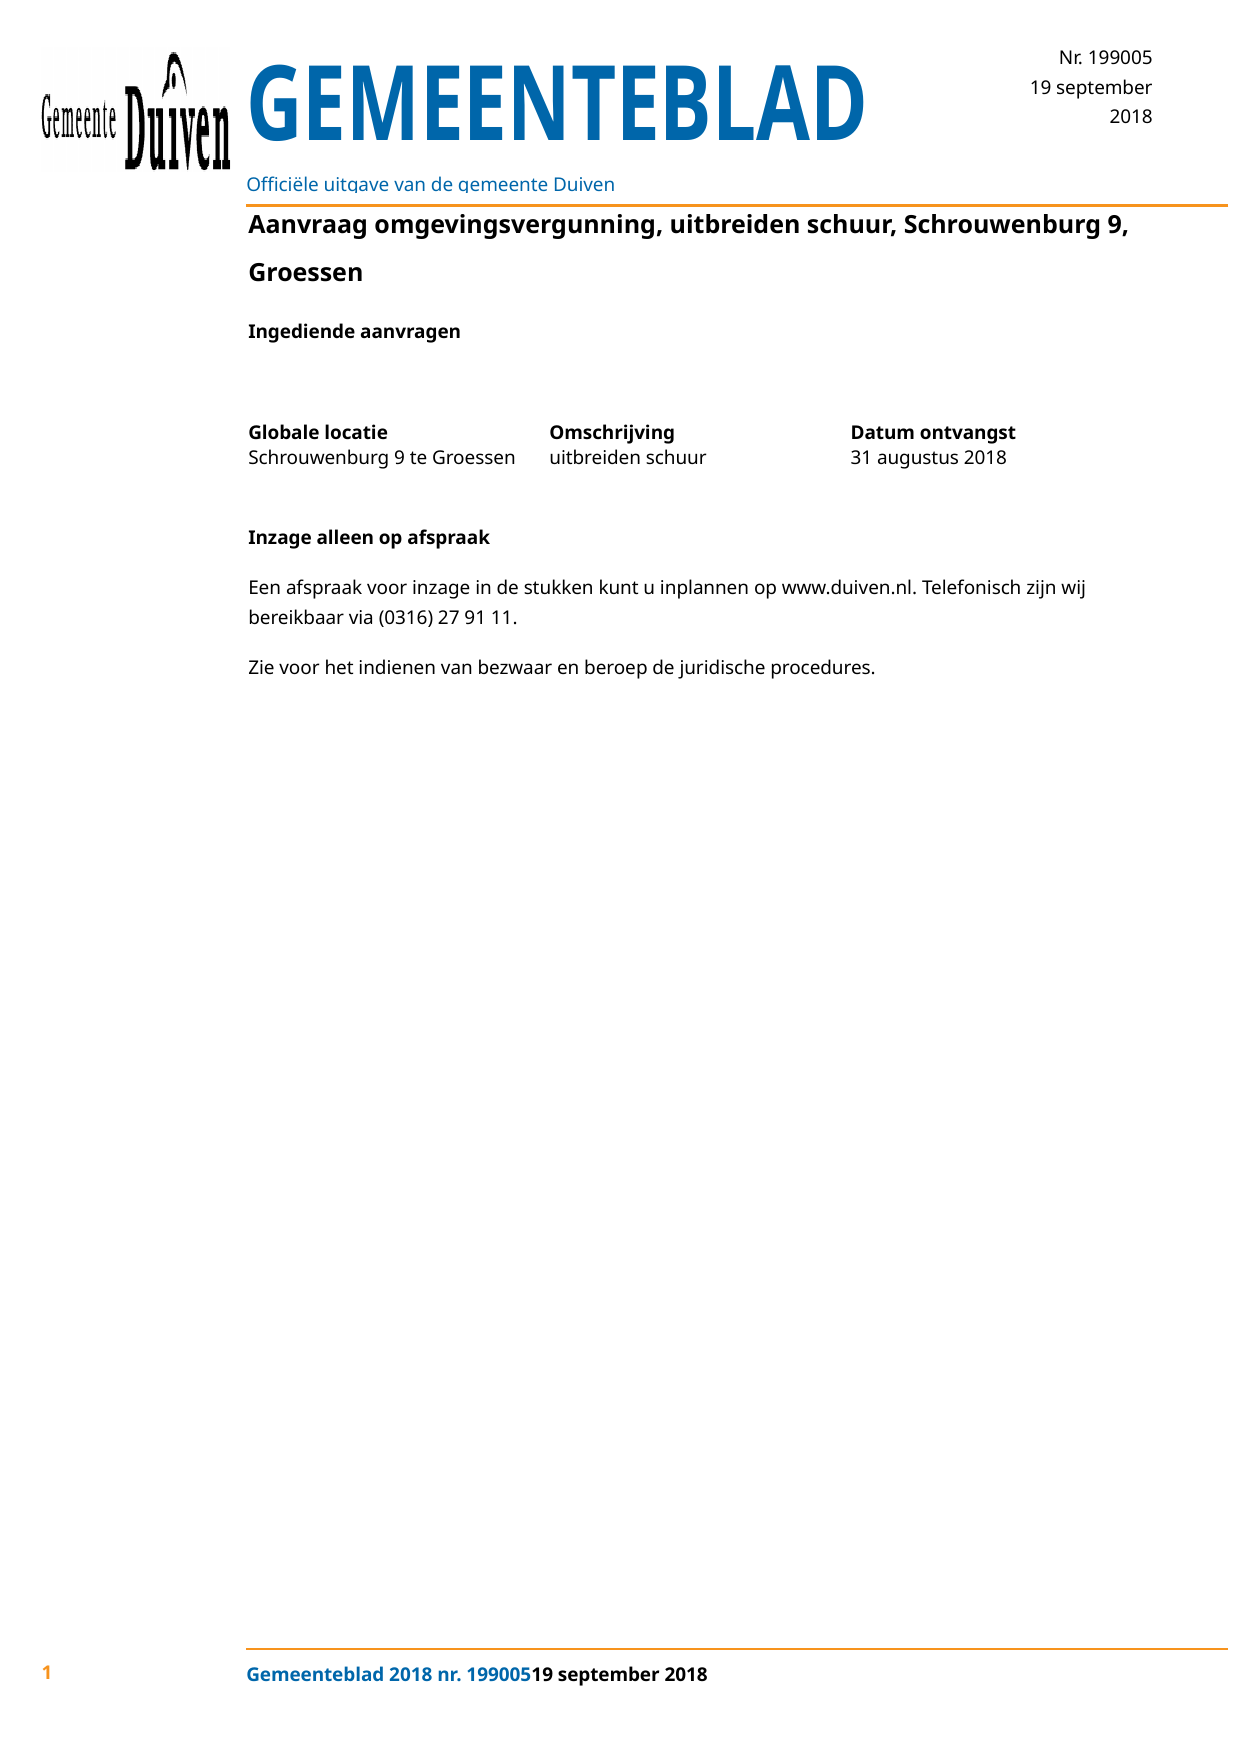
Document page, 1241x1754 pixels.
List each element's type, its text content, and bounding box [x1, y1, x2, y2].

table_cell 31 augustus 2018 [850, 445, 1152, 470]
text Een afspraak voor inzage in de stukken kunt u inplannen op www.duiven.nl. Telefonisch zijn wij bereikbaar via (0316) 27 91 11. [248, 574, 1152, 630]
text Ingediende aanvragen [248, 318, 1152, 344]
text Inzage alleen op afspraak [248, 524, 1152, 550]
table_cell uitbreiden schuur [549, 445, 850, 470]
table_header Globale locatie [248, 419, 549, 444]
table_header Datum ontvangst [850, 419, 1152, 444]
text Aanvraag omgevingsvergunning, uitbreiden schuur, Schrouwenburg 9, Groessen [248, 207, 1152, 288]
table_header Omschrijving [549, 419, 850, 444]
text Zie voor het indienen van bezwaar en beroep de juridische procedures. [248, 654, 1152, 680]
picture [41, 47, 231, 172]
table_cell Schrouwenburg 9 te Groessen [248, 445, 549, 470]
